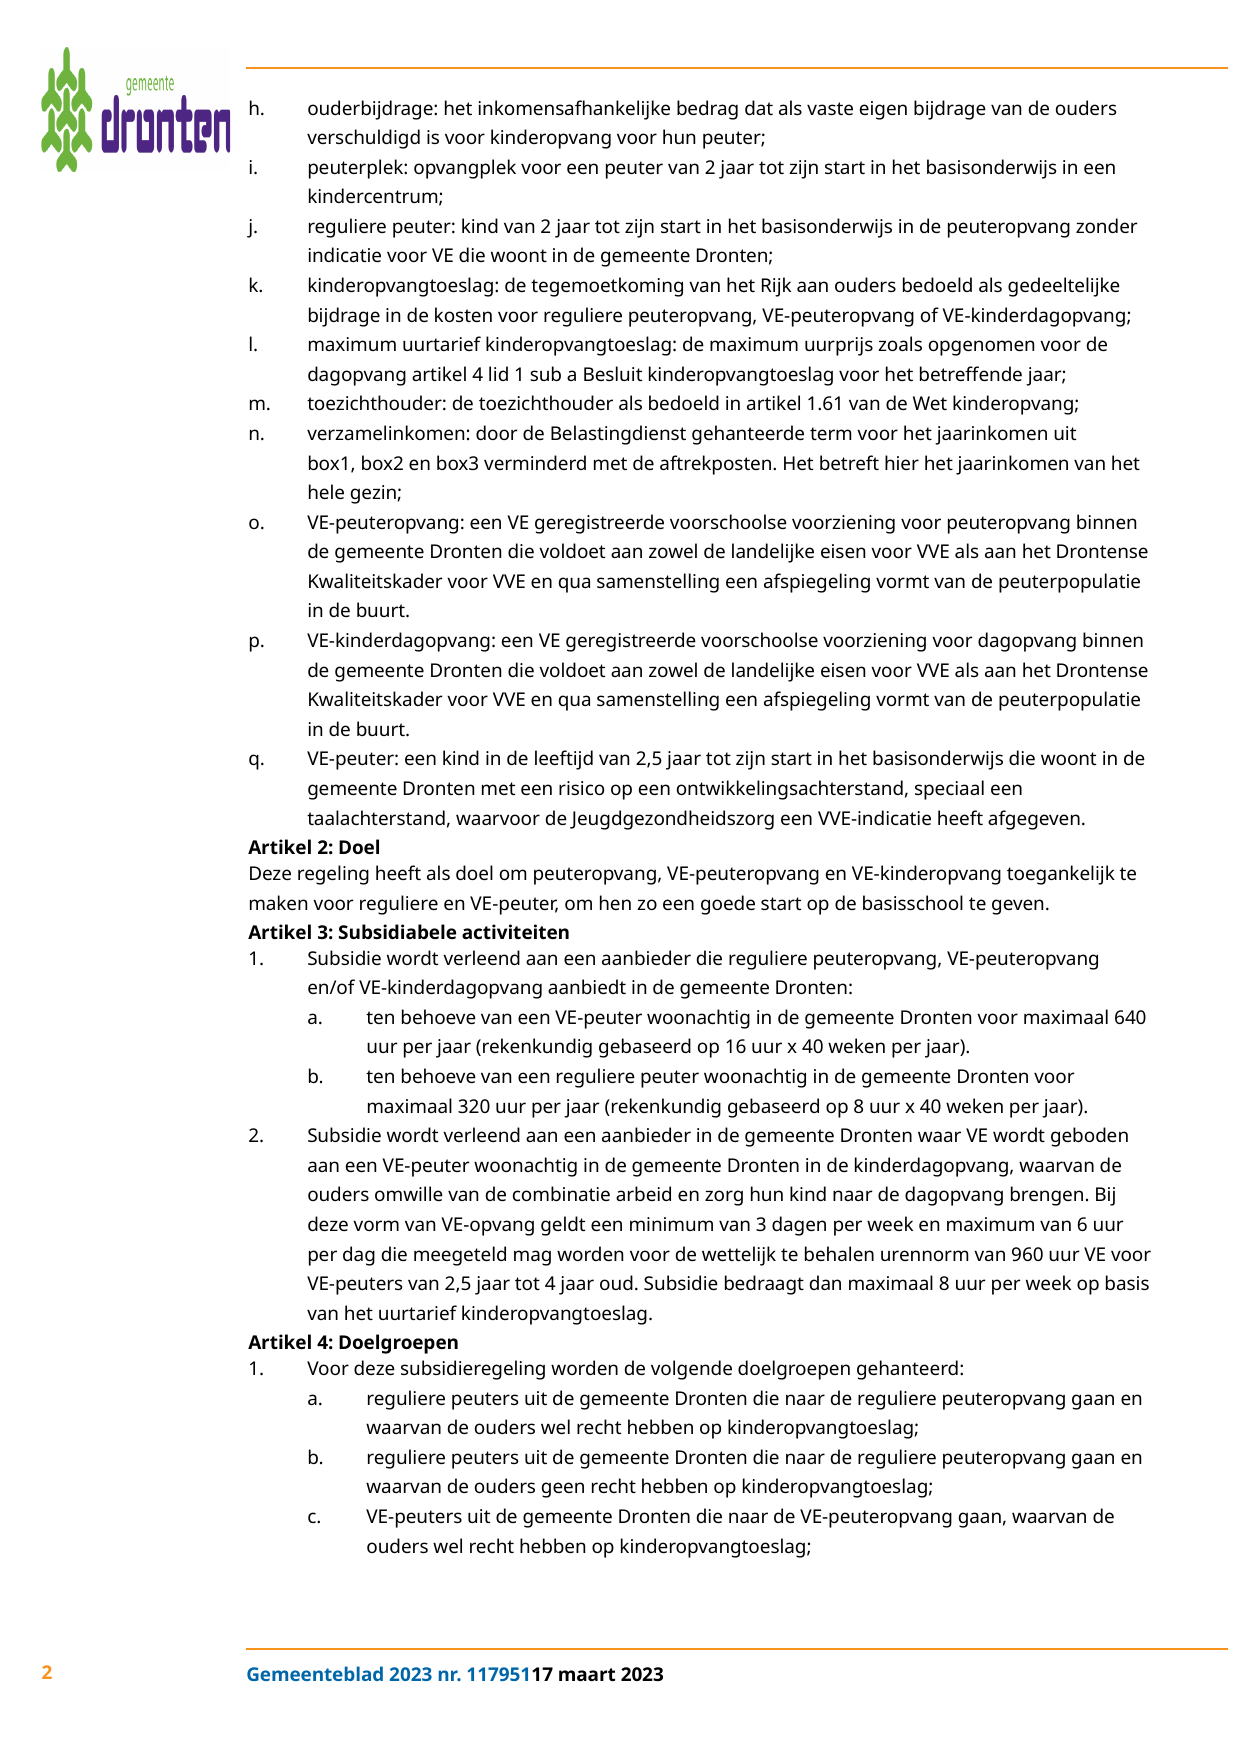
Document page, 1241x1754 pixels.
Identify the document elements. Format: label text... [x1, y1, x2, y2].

list VE-peuteropvang: een VE geregistreerde voorschoolse voorziening voor peuteropvang binnen de gemeente Dronten die voldoet aan zowel de landelijke eisen voor VVE als aan het Drontense Kwaliteitskader voor VVE en qua samenstelling een afspiegeling vormt van de peuterpopulatie in de buurt. [248, 509, 1152, 623]
list VE-peuters uit de gemeente Dronten die naar de VE-peuteropvang gaan, waarvan de ouders wel recht hebben op kinderopvangtoeslag; [307, 1503, 1152, 1558]
list ouderbijdrage: het inkomensafhankelijke bedrag dat als vaste eigen bijdrage van de ouders verschuldigd is voor kinderopvang voor hun peuter; [248, 95, 1152, 150]
list maximum uurtarief kinderopvangtoeslag: de maximum uurprijs zoals opgenomen voor de dagopvang artikel 4 lid 1 sub a Besluit kinderopvangtoeslag voor het betreffende jaar; [248, 331, 1152, 387]
list Subsidie wordt verleend aan een aanbieder die reguliere peuteropvang, VE-peuteropvang en/of VE-kinderdagopvang aanbiedt in de gemeente Dronten: [248, 945, 1152, 1000]
list peuterplek: opvangplek voor een peuter van 2 jaar tot zijn start in het basisonderwijs in een kindercentrum; [248, 154, 1152, 209]
list reguliere peuter: kind van 2 jaar tot zijn start in het basisonderwijs in de peuteropvang zonder indicatie voor VE die woont in de gemeente Dronten; [248, 213, 1152, 268]
text Artikel 4: Doelgroepen [248, 1329, 1152, 1355]
text Artikel 3: Subsidiabele activiteiten [248, 919, 1152, 945]
list reguliere peuters uit de gemeente Dronten die naar de reguliere peuteropvang gaan en waarvan de ouders wel recht hebben op kinderopvangtoeslag; [307, 1385, 1152, 1440]
list VE-kinderdagopvang: een VE geregistreerde voorschoolse voorziening voor dagopvang binnen de gemeente Dronten die voldoet aan zowel de landelijke eisen voor VVE als aan het Drontense Kwaliteitskader voor VVE en qua samenstelling een afspiegeling vormt van de peuterpopulatie in de buurt. [248, 627, 1152, 742]
list toezichthouder: de toezichthouder als bedoeld in artikel 1.61 van de Wet kinderopvang; [248, 391, 1152, 416]
text Deze regeling heeft als doel om peuteropvang, VE-peuteropvang en VE-kinderopvang toegankelijk te maken voor reguliere en VE-peuter, om hen zo een goede start op de basisschool te geven. [248, 860, 1152, 915]
list kinderopvangtoeslag: de tegemoetkoming van het Rijk aan ouders bedoeld als gedeeltelijke bijdrage in de kosten voor reguliere peuteropvang, VE-peuteropvang of VE-kinderdagopvang; [248, 272, 1152, 328]
list verzamelinkomen: door de Belastingdienst gehanteerde term voor het jaarinkomen uit [248, 420, 1152, 446]
text Artikel 2: Doel [248, 834, 1152, 860]
list ten behoeve van een VE-peuter woonachtig in de gemeente Dronten voor maximaal 640 uur per jaar (rekenkundig gebaseerd op 16 uur x 40 weken per jaar). [307, 1004, 1152, 1059]
list box1, box2 en box3 verminderd met de aftrekposten. Het betreft hier het jaarinkomen van het hele gezin; [248, 450, 1152, 505]
list reguliere peuters uit de gemeente Dronten die naar de reguliere peuteropvang gaan en waarvan de ouders geen recht hebben op kinderopvangtoeslag; [307, 1444, 1152, 1499]
picture [41, 47, 231, 172]
list Subsidie wordt verleend aan een aanbieder in de gemeente Dronten waar VE wordt geboden aan een VE-peuter woonachtig in de gemeente Dronten in de kinderdagopvang, waarvan de ouders omwille van de combinatie arbeid en zorg hun kind naar de dagopvang brengen. Bij deze vorm van VE-opvang geldt een minimum van 3 dagen per week en maximum van 6 uur per dag die meegeteld mag worden voor de wettelijk te behalen urennorm van 960 uur VE voor VE-peuters van 2,5 jaar tot 4 jaar oud. Subsidie bedraagt dan maximaal 8 uur per week op basis van het uurtarief kinderopvangtoeslag. [248, 1122, 1152, 1326]
list VE-peuter: een kind in de leeftijd van 2,5 jaar tot zijn start in het basisonderwijs die woont in de gemeente Dronten met een risico op een ontwikkelingsachterstand, speciaal een taalachterstand, waarvoor de Jeugdgezondheidszorg een VVE-indicatie heeft afgegeven. [248, 746, 1152, 831]
list ten behoeve van een reguliere peuter woonachtig in de gemeente Dronten voor maximaal 320 uur per jaar (rekenkundig gebaseerd op 8 uur x 40 weken per jaar). [307, 1063, 1152, 1119]
list Voor deze subsidieregeling worden de volgende doelgroepen gehanteerd: [248, 1355, 1152, 1381]
